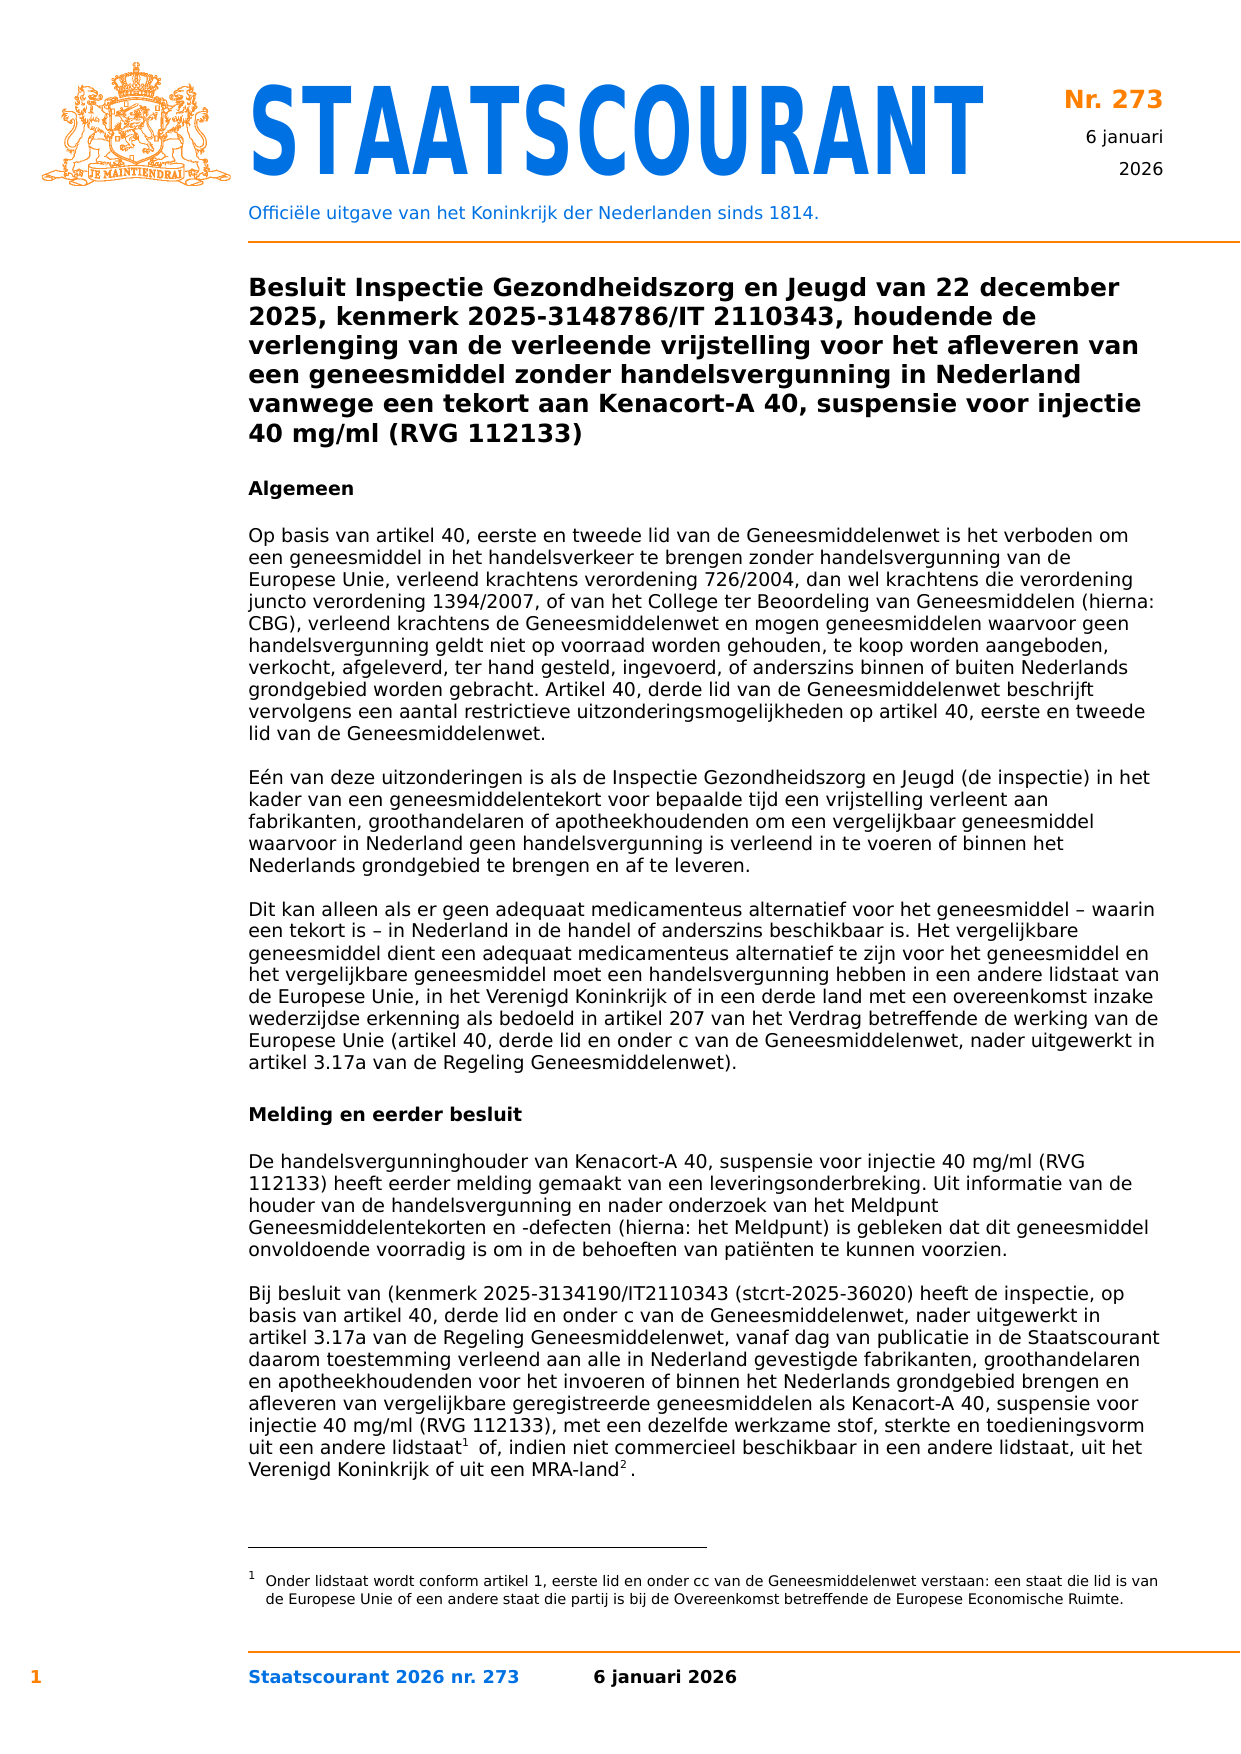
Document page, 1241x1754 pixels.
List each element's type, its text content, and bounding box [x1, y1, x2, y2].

table_header [25, 62, 248, 241]
table_cell Officiële uitgave van het Koninkrijk der Nederlanden sinds 1814. [248, 203, 1240, 241]
text De handelsvergunninghouder van Kenacort-A 40, suspensie voor injectie 40 mg/ml (RVG 112133) heeft eerder melding gemaakt van een leveringsonderbreking. Uit informatie van de houder van de handelsvergunning en nader onderzoek van het Meldpunt Geneesmiddelentekorten en -defecten (hierna: het Meldpunt) is gebleken dat dit geneesmiddel onvoldoende voorradig is om in de behoeften van patiënten te kunnen voorzien. [248, 1151, 1163, 1261]
subtitle Melding en eerder besluit [248, 1104, 1163, 1126]
text Bij besluit van (kenmerk 2025-3134190/IT2110343 (stcrt-2025-36020) heeft de inspectie, op basis van artikel 40, derde lid en onder c van de Geneesmiddelenwet, nader uitgewerkt in artikel 3.17a van de Regeling Geneesmiddelenwet, vanaf dag van publicatie in de Staatscourant daarom toestemming verleend aan alle in Nederland gevestigde fabrikanten, groothandelaren en apotheekhoudenden voor het invoeren of binnen het Nederlands grondgebied brengen en afleveren van vergelijkbare geregistreerde geneesmiddelen als Kenacort-A 40, suspensie voor injectie 40 mg/ml (RVG 112133), met een dezelfde werkzame stof, sterkte en toedieningsvorm uit een andere lidstaat of, indien niet commercieel beschikbaar in een andere lidstaat, uit het Verenigd Koninkrijk of uit een MRA-land. [248, 1283, 1163, 1481]
table_header Nr. 273 [998, 62, 1240, 121]
picture [41, 62, 231, 186]
subtitle Algemeen [248, 478, 1163, 500]
subtitle Besluit Inspectie Gezondheidszorg en Jeugd van 22 december 2025, kenmerk 2025-3148786/IT 2110343, houdende de verlenging van de verleende vrijstelling voor het afleveren van een geneesmiddel zonder handelsvergunning in Nederland vanwege een tekort aan Kenacort-A 40, suspensie voor injectie 40 mg/ml (RVG 112133) [248, 273, 1163, 448]
text Onder lidstaat wordt conform artikel 1, eerste lid en onder cc van de Geneesmiddelenwet verstaan: een staat die lid is van de Europese Unie of een andere staat die partij is bij de Overeenkomst betreffende de Europese Economische Ruimte. [248, 1569, 1163, 1608]
table_header STAATSCOURANT [248, 62, 998, 203]
table_cell 6 januari [998, 121, 1240, 153]
text Eén van deze uitzonderingen is als de Inspectie Gezondheidszorg en Jeugd (de inspectie) in het kader van een geneesmiddelentekort voor bepaalde tijd een vrijstelling verleent aan fabrikanten, groothandelaren of apotheekhoudenden om een vergelijkbaar geneesmiddel waarvoor in Nederland geen handelsvergunning is verleend in te voeren of binnen het Nederlands grondgebied te brengen en af te leveren. [248, 767, 1163, 877]
text Dit kan alleen als er geen adequaat medicamenteus alternatief voor het geneesmiddel – waarin een tekort is – in Nederland in de handel of anderszins beschikbaar is. Het vergelijkbare geneesmiddel dient een adequaat medicamenteus alternatief te zijn voor het geneesmiddel en het vergelijkbare geneesmiddel moet een handelsvergunning hebben in een andere lidstaat van de Europese Unie, in het Verenigd Koninkrijk of in een derde land met een overeenkomst inzake wederzijdse erkenning als bedoeld in artikel 207 van het Verdrag betreffende de werking van de Europese Unie (artikel 40, derde lid en onder c van de Geneesmiddelenwet, nader uitgewerkt in artikel 3.17a van de Regeling Geneesmiddelenwet). [248, 898, 1163, 1074]
table_cell 2026 [998, 153, 1240, 203]
text Op basis van artikel 40, eerste en tweede lid van de Geneesmiddelenwet is het verboden om een geneesmiddel in het handelsverkeer te brengen zonder handelsvergunning van de Europese Unie, verleend krachtens verordening 726/2004, dan wel krachtens die verordening juncto verordening 1394/2007, of van het College ter Beoordeling van Geneesmiddelen (hierna: CBG), verleend krachtens de Geneesmiddelenwet en mogen geneesmiddelen waarvoor geen handelsvergunning geldt niet op voorraad worden gehouden, te koop worden aangeboden, verkocht, afgeleverd, ter hand gesteld, ingevoerd, of anderszins binnen of buiten Nederlands grondgebied worden gebracht. Artikel 40, derde lid van de Geneesmiddelenwet beschrijft vervolgens een aantal restrictieve uitzonderingsmogelijkheden op artikel 40, eerste en tweede lid van de Geneesmiddelenwet. [248, 525, 1163, 745]
